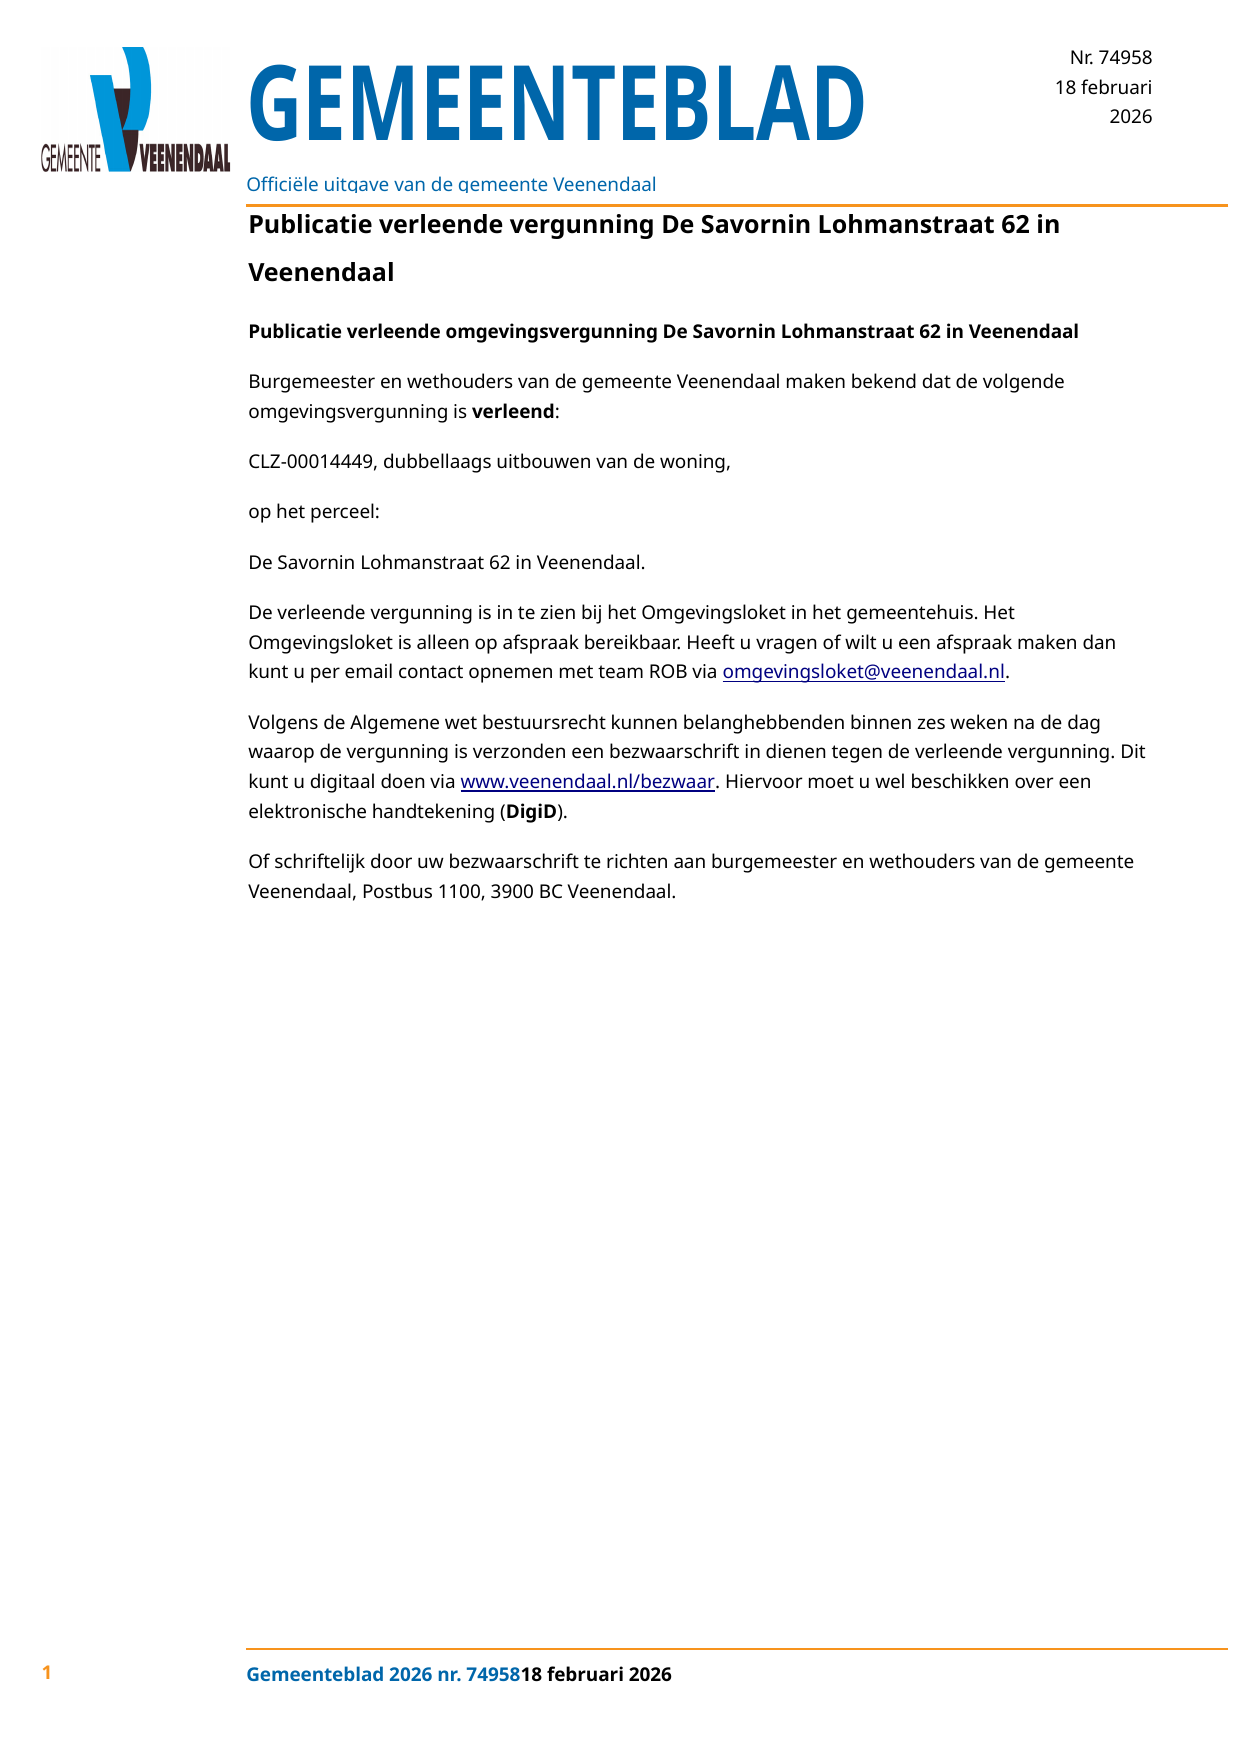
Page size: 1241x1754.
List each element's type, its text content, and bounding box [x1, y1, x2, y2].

text Publicatie verleende vergunning De Savornin Lohmanstraat 62 in Veenendaal [248, 207, 1152, 288]
text Publicatie verleende omgevingsvergunning De Savornin Lohmanstraat 62 in Veenendaal [248, 318, 1152, 344]
text De verleende vergunning is in te zien bij het Omgevingsloket in het gemeentehuis. Het Omgevingsloket is alleen op afspraak bereikbaar. Heeft u vragen of wilt u een afspraak maken dan kunt u per email contact opnemen met team ROB via omgevingsloket@veenendaal.nl. [248, 599, 1152, 684]
text Of schriftelijk door uw bezwaarschrift te richten aan burgemeester en wethouders van de gemeente Veenendaal, Postbus 1100, 3900 BC Veenendaal. [248, 848, 1152, 904]
text Burgemeester en wethouders van de gemeente Veenendaal maken bekend dat de volgende omgevingsvergunning is verleend: [248, 368, 1152, 424]
text CLZ-00014449, dubbellaags uitbouwen van de woning, [248, 448, 1152, 474]
text De Savornin Lohmanstraat 62 in Veenendaal. [248, 549, 1152, 575]
text op het perceel: [248, 499, 1152, 524]
picture [123, 47, 231, 172]
text Volgens de Algemene wet bestuursrecht kunnen belanghebbenden binnen zes weken na de dag waarop de vergunning is verzonden een bezwaarschrift in dienen tegen de verleende vergunning. Dit kunt u digitaal doen via www.veenendaal.nl/bezwaar. Hiervoor moet u wel beschikken over een elektronische handtekening (DigiD). [248, 709, 1152, 824]
picture [41, 47, 130, 172]
